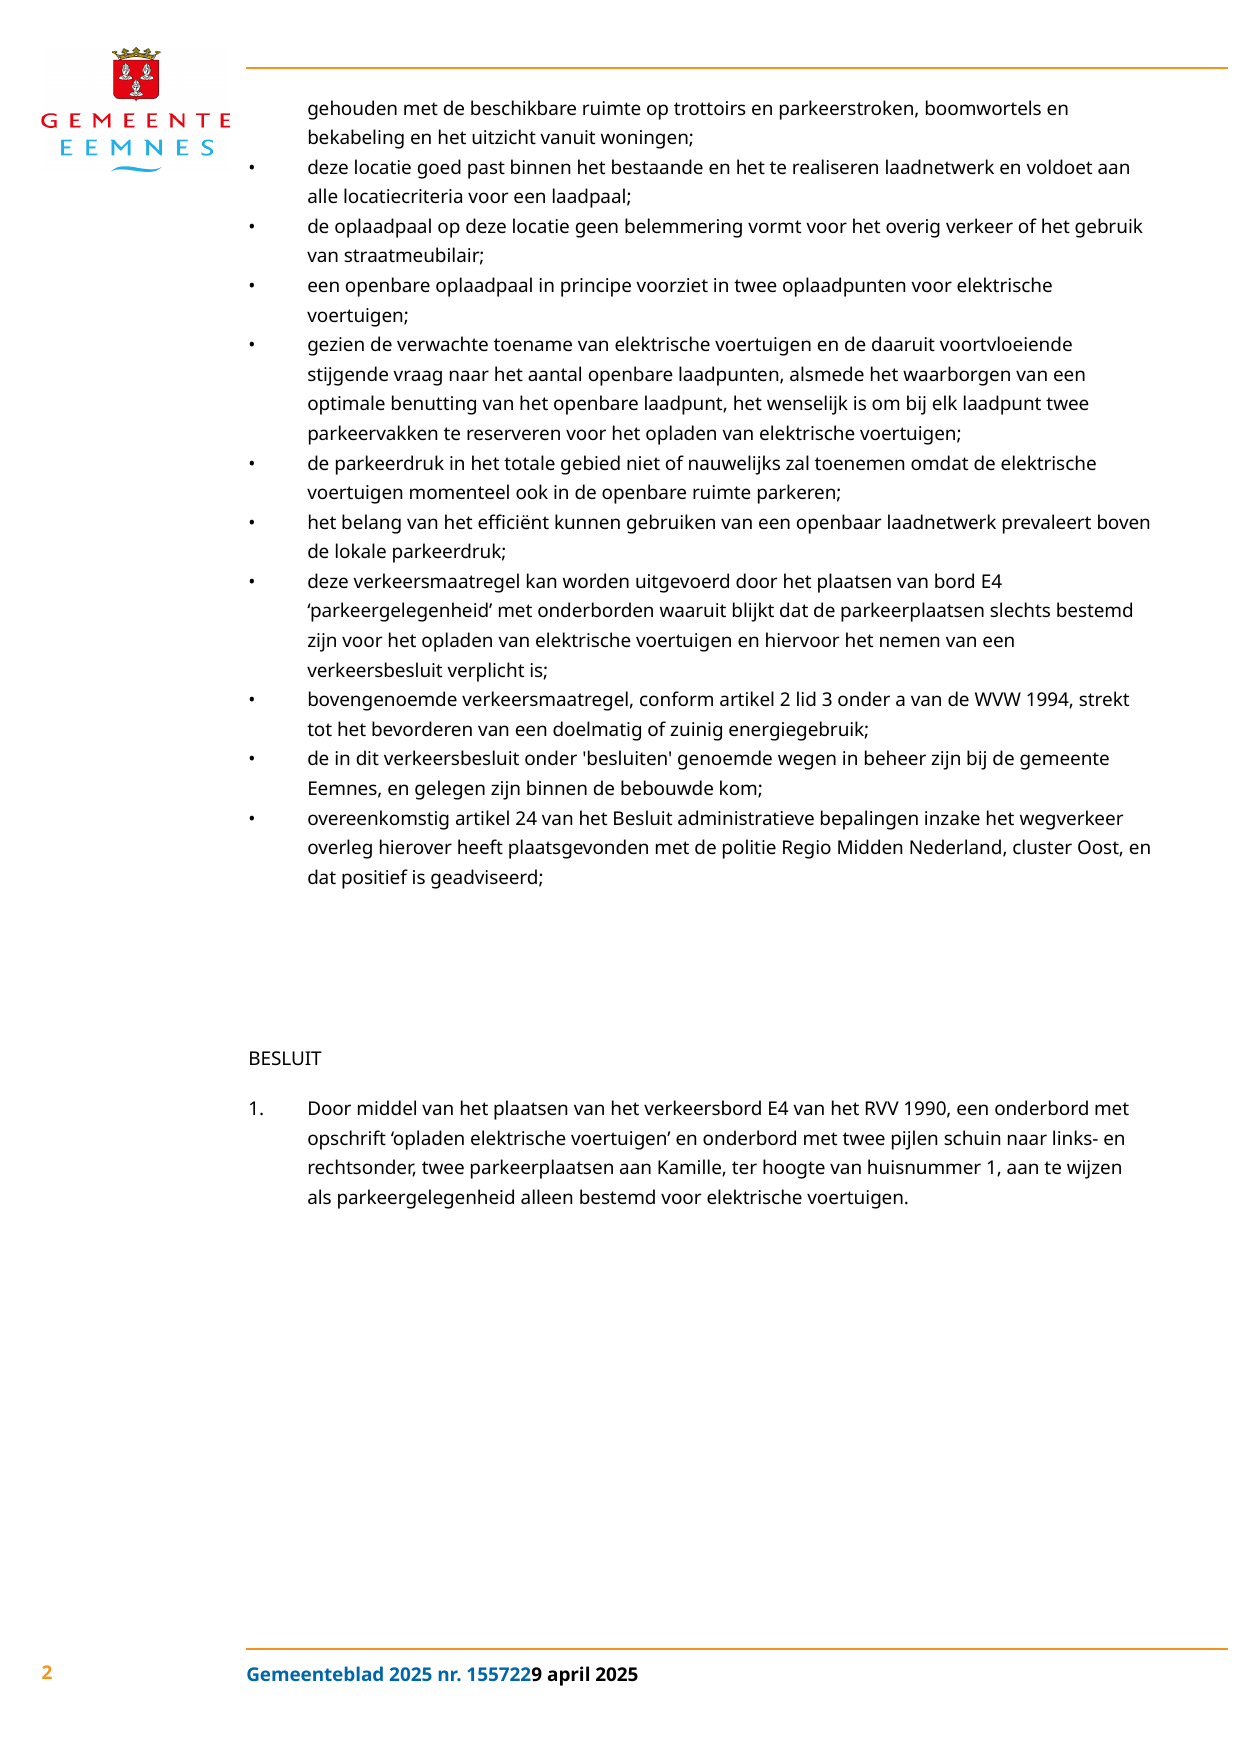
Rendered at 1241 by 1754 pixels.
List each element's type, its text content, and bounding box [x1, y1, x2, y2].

list bovengenoemde verkeersmaatregel, conform artikel 2 lid 3 onder a van de WVW 1994, strekt tot het bevorderen van een doelmatig of zuinig energiegebruik; [248, 686, 1152, 742]
list de oplaadpaal op deze locatie geen belemmering vormt voor het overig verkeer of het gebruik van straatmeubilair; [248, 213, 1152, 268]
text BESLUIT [248, 1045, 1152, 1071]
picture [41, 47, 231, 172]
list de parkeerdruk in het totale gebied niet of nauwelijks zal toenemen omdat de elektrische voertuigen momenteel ook in de openbare ruimte parkeren; [248, 450, 1152, 505]
list gehouden met de beschikbare ruimte op trottoirs en parkeerstroken, boomwortels en bekabeling en het uitzicht vanuit woningen; [248, 95, 1152, 150]
list het belang van het efficiënt kunnen gebruiken van een openbaar laadnetwerk prevaleert boven de lokale parkeerdruk; [248, 509, 1152, 564]
list deze verkeersmaatregel kan worden uitgevoerd door het plaatsen van bord E4 ‘parkeergelegenheid’ met onderborden waaruit blijkt dat de parkeerplaatsen slechts bestemd zijn voor het opladen van elektrische voertuigen en hiervoor het nemen van een verkeersbesluit verplicht is; [248, 568, 1152, 683]
list overeenkomstig artikel 24 van het Besluit administratieve bepalingen inzake het wegverkeer overleg hierover heeft plaatsgevonden met de politie Regio Midden Nederland, cluster Oost, en dat positief is geadviseerd; [248, 805, 1152, 890]
list een openbare oplaadpaal in principe voorziet in twee oplaadpunten voor elektrische voertuigen; [248, 272, 1152, 328]
list de in dit verkeersbesluit onder 'besluiten' genoemde wegen in beheer zijn bij de gemeente Eemnes, en gelegen zijn binnen de bebouwde kom; [248, 746, 1152, 801]
list gezien de verwachte toename van elektrische voertuigen en de daaruit voortvloeiende stijgende vraag naar het aantal openbare laadpunten, alsmede het waarborgen van een optimale benutting van het openbare laadpunt, het wenselijk is om bij elk laadpunt twee parkeervakken te reserveren voor het opladen van elektrische voertuigen; [248, 331, 1152, 446]
list Door middel van het plaatsen van het verkeersbord E4 van het RVV 1990, een onderbord met opschrift ‘opladen elektrische voertuigen’ en onderbord met twee pijlen schuin naar links- en rechtsonder, twee parkeerplaatsen aan Kamille, ter hoogte van huisnummer 1, aan te wijzen als parkeergelegenheid alleen bestemd voor elektrische voertuigen. [248, 1095, 1152, 1210]
list deze locatie goed past binnen het bestaande en het te realiseren laadnetwerk en voldoet aan alle locatiecriteria voor een laadpaal; [248, 154, 1152, 209]
